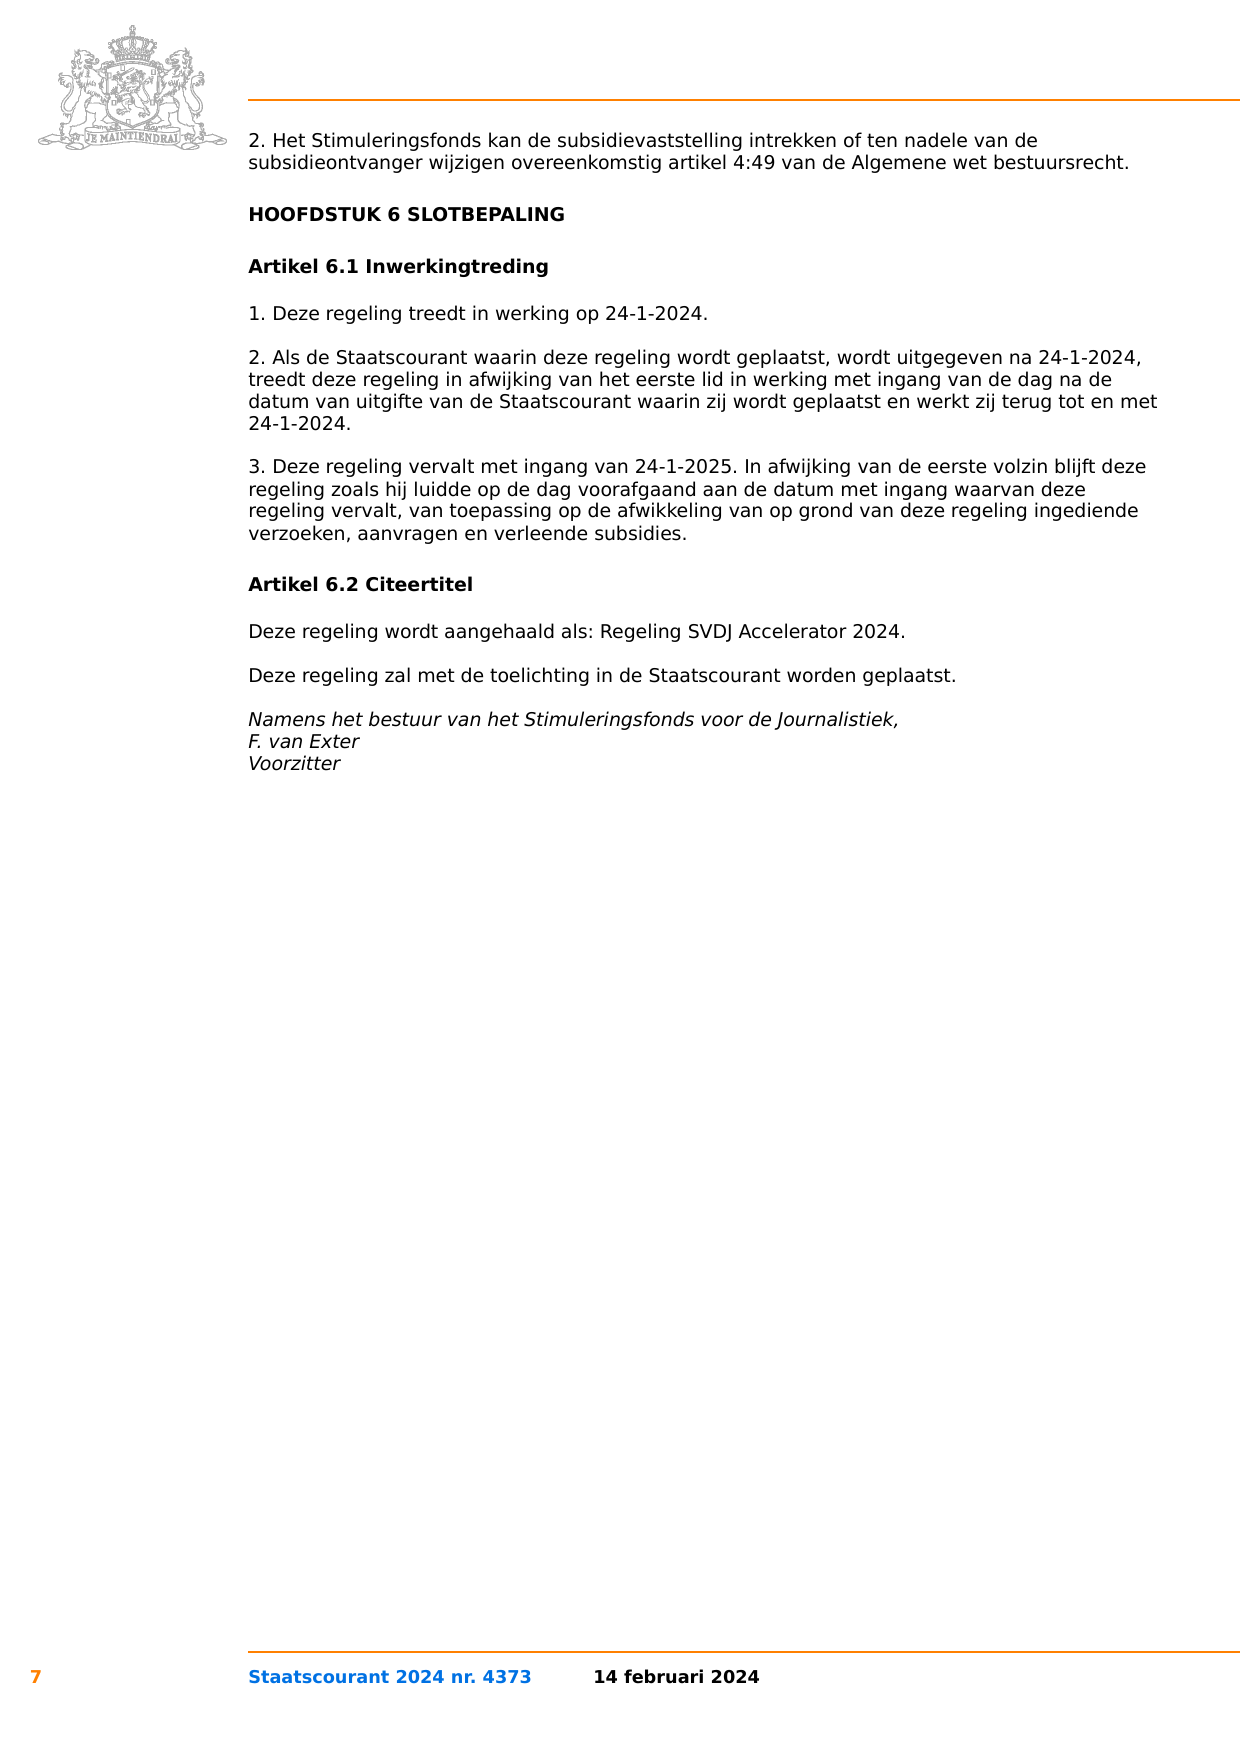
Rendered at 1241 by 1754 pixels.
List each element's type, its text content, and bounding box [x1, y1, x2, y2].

subtitle Artikel 6.1 Inwerkingtreding [248, 256, 1163, 278]
subtitle Artikel 6.2 Citeertitel [248, 574, 1163, 596]
text 3. Deze regeling vervalt met ingang van 24-1-2025. In afwijking van de eerste volzin blijft deze regeling zoals hij luidde op de dag voorafgaand aan de datum met ingang waarvan deze regeling vervalt, van toepassing op de afwikkeling van op grond van deze regeling ingediende verzoeken, aanvragen en verleende subsidies. [248, 456, 1163, 544]
text Namens het bestuur van het Stimuleringsfonds voor de Journalistiek, F. van Exter Voorzitter [248, 709, 1163, 775]
text 2. Het Stimuleringsfonds kan de subsidievaststelling intrekken of ten nadele van de subsidieontvanger wijzigen overeenkomstig artikel 4:49 van de Algemene wet bestuursrecht. [248, 130, 1163, 174]
text Deze regeling wordt aangehaald als: Regeling SVDJ Accelerator 2024. [248, 621, 1163, 643]
picture [38, 25, 227, 150]
text 2. Als de Staatscourant waarin deze regeling wordt geplaatst, wordt uitgegeven na 24-1-2024, treedt deze regeling in afwijking van het eerste lid in werking met ingang van de dag na de datum van uitgifte van de Staatscourant waarin zij wordt geplaatst en werkt zij terug tot en met 24-1-2024. [248, 347, 1163, 434]
text 1. Deze regeling treedt in werking op 24-1-2024. [248, 303, 1163, 325]
subtitle HOOFDSTUK 6 SLOTBEPALING [248, 204, 1163, 226]
text Deze regeling zal met de toelichting in de Staatscourant worden geplaatst. [248, 665, 1163, 687]
